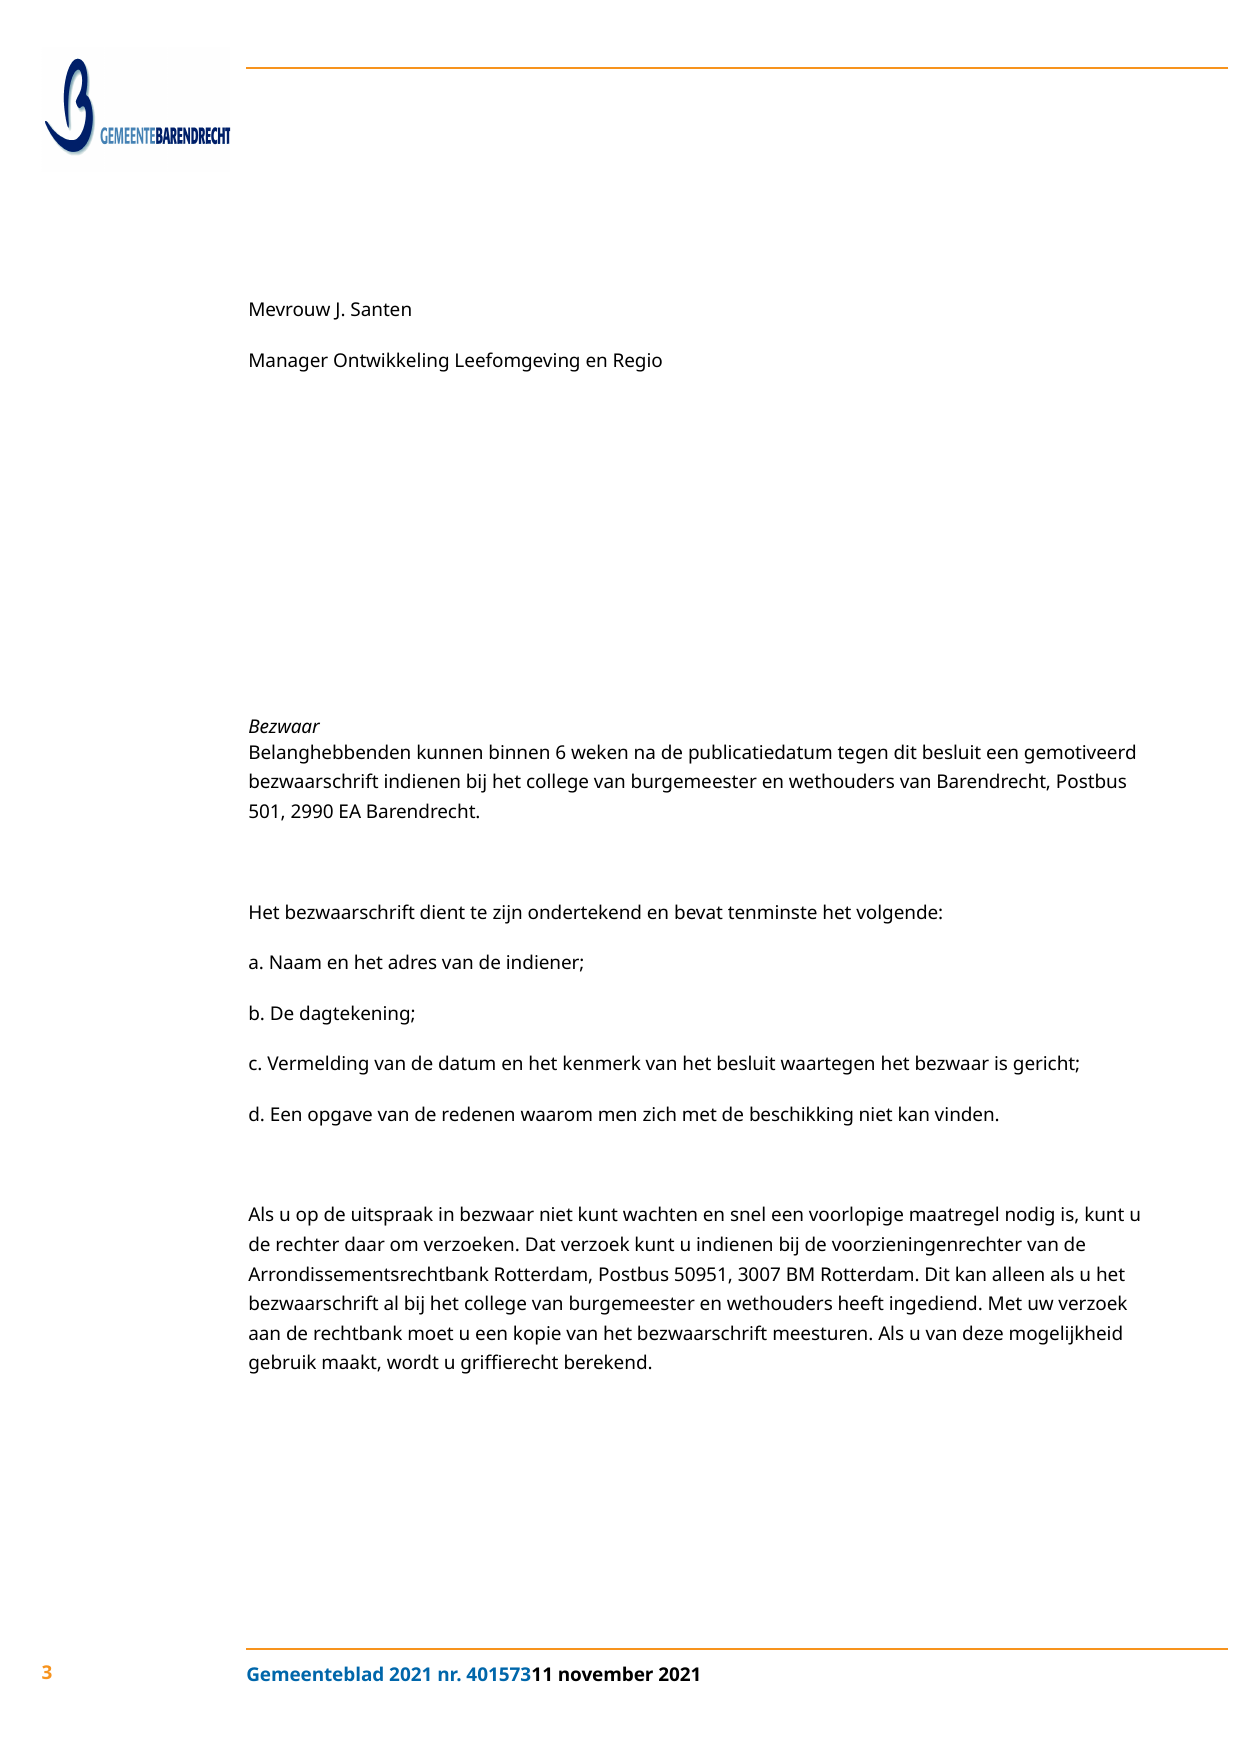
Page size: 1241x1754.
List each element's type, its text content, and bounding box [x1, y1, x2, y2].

text b. De dagtekening; [248, 1000, 1152, 1026]
text Als u op de uitspraak in bezwaar niet kunt wachten en snel een voorlopige maatregel nodig is, kunt u de rechter daar om verzoeken. Dat verzoek kunt u indienen bij de voorzieningenrechter van de Arrondissementsrechtbank Rotterdam, Postbus 50951, 3007 BM Rotterdam. Dit kan alleen als u het bezwaarschrift al bij het college van burgemeester en wethouders heeft ingediend. Met uw verzoek aan de rechtbank moet u een kopie van het bezwaarschrift meesturen. Als u van deze mogelijkheid gebruik maakt, wordt u griffierecht berekend. [248, 1202, 1152, 1375]
text Belanghebbenden kunnen binnen 6 weken na de publicatiedatum tegen dit besluit een gemotiveerd bezwaarschrift indienen bij het college van burgemeester en wethouders van Barendrecht, Postbus 501, 2990 EA Barendrecht. [248, 739, 1152, 824]
text a. Naam en het adres van de indiener; [248, 949, 1152, 975]
text Manager Ontwikkeling Leefomgeving en Regio [248, 347, 1152, 373]
text Mevrouw J. Santen [248, 296, 1152, 322]
text c. Vermelding van de datum en het kenmerk van het besluit waartegen het bezwaar is gericht; [248, 1050, 1152, 1076]
picture [41, 47, 231, 172]
text Het bezwaarschrift dient te zijn ondertekend en bevat tenminste het volgende: [248, 899, 1152, 925]
text d. Een opgave van de redenen waarom men zich met de beschikking niet kan vinden. [248, 1101, 1152, 1126]
text Bezwaar [248, 713, 1152, 739]
